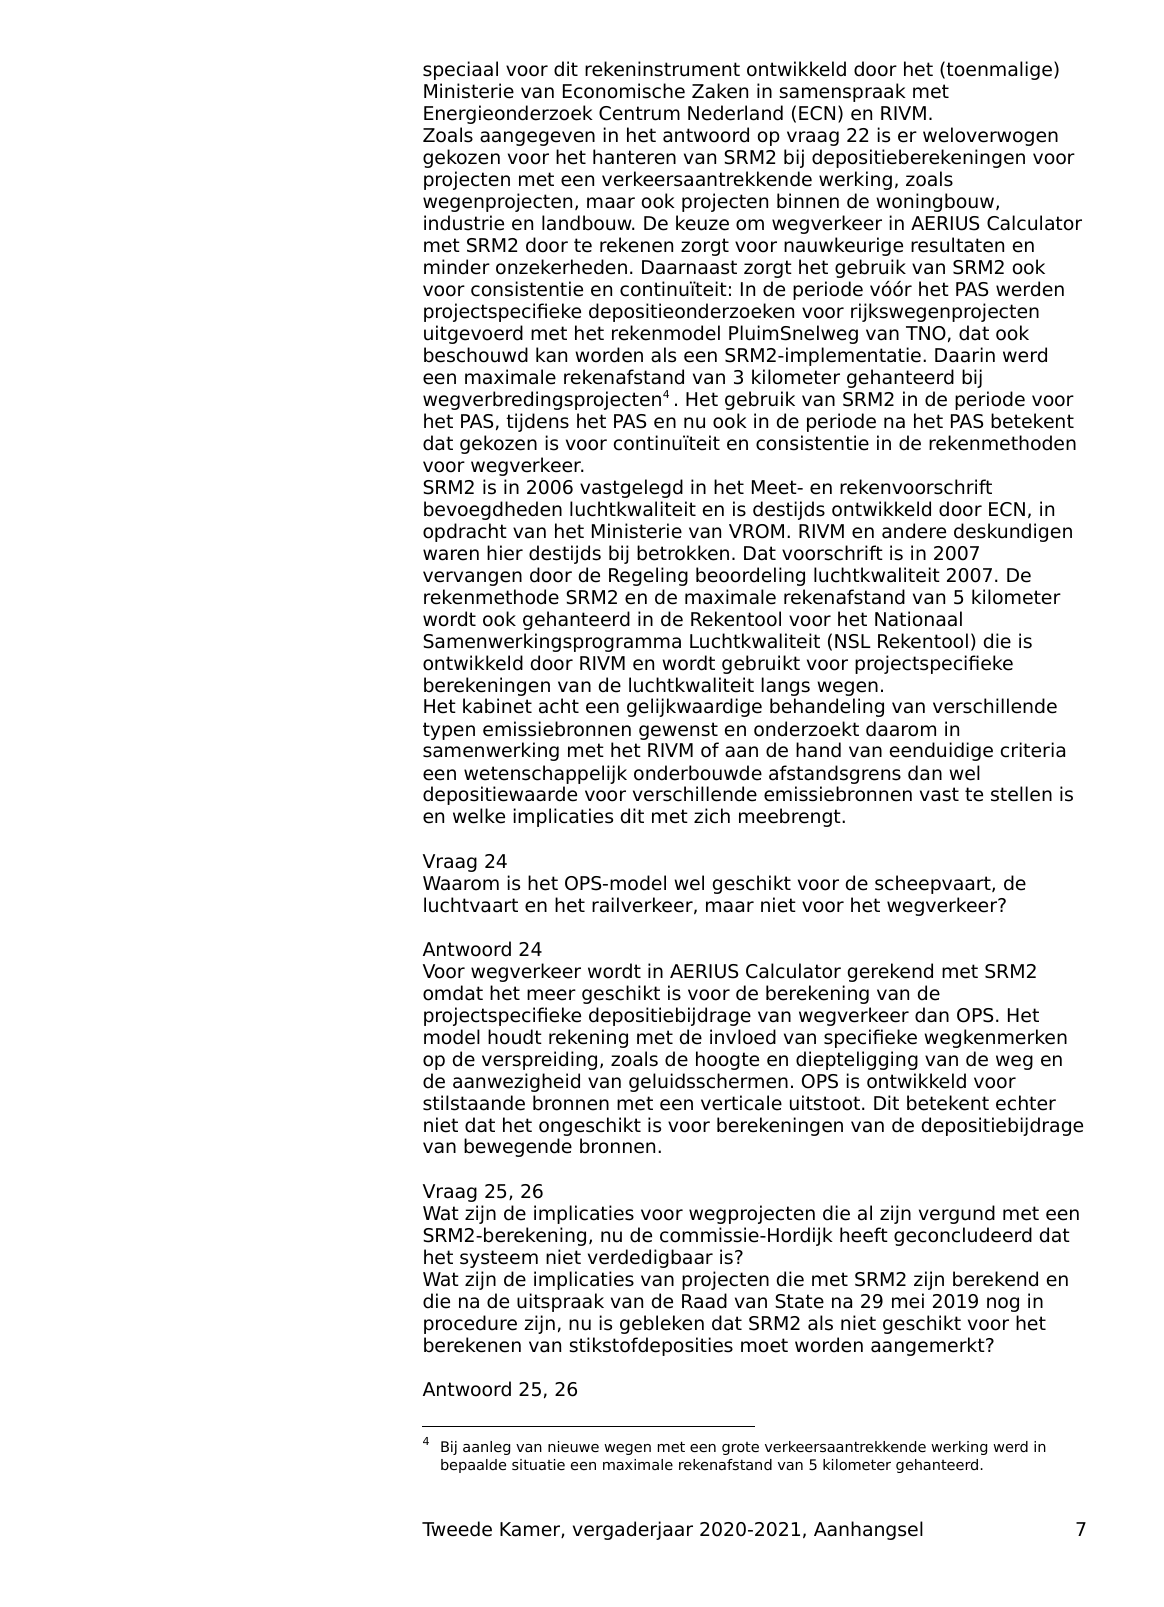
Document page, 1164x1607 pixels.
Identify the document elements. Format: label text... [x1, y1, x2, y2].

text Wat zijn de implicaties van projecten die met SRM2 zijn berekend en die na de uitspraak van de Raad van State na 29 mei 2019 nog in procedure zijn, nu is gebleken dat SRM2 als niet geschikt voor het berekenen van stikstofdeposities moet worden aangemerkt? [422, 1268, 1087, 1356]
text Bij aanleg van nieuwe wegen met een grote verkeersaantrekkende werking werd in bepaalde situatie een maximale rekenafstand van 5 kilometer gehanteerd. [422, 1435, 1087, 1474]
text Vraag 25, 26 [422, 1181, 1087, 1203]
text Voor wegverkeer wordt in AERIUS Calculator gerekend met SRM2 omdat het meer geschikt is voor de berekening van de projectspecifieke depositiebijdrage van wegverkeer dan OPS. Het model houdt rekening met de invloed van specifieke wegkenmerken op de verspreiding, zoals de hoogte en diepteligging van de weg en de aanwezigheid van geluidsschermen. OPS is ontwikkeld voor stilstaande bronnen met een verticale uitstoot. Dit betekent echter niet dat het ongeschikt is voor berekeningen van de depositiebijdrage van bewegende bronnen. [422, 961, 1087, 1158]
text Vraag 24 [422, 851, 1087, 872]
text SRM2 is in 2006 vastgelegd in het Meet- en rekenvoorschrift bevoegdheden luchtkwaliteit en is destijds ontwikkeld door ECN, in opdracht van het Ministerie van VROM. RIVM en andere deskundigen waren hier destijds bij betrokken. Dat voorschrift is in 2007 vervangen door de Regeling beoordeling luchtkwaliteit 2007. De rekenmethode SRM2 en de maximale rekenafstand van 5 kilometer wordt ook gehanteerd in de Rekentool voor het Nationaal Samenwerkingsprogramma Luchtkwaliteit (NSL Rekentool) die is ontwikkeld door RIVM en wordt gebruikt voor projectspecifieke berekeningen van de luchtkwaliteit langs wegen. [422, 477, 1087, 696]
text speciaal voor dit rekeninstrument ontwikkeld door het (toenmalige) Ministerie van Economische Zaken in samenspraak met Energieonderzoek Centrum Nederland (ECN) en RIVM. [422, 59, 1087, 125]
text Zoals aangegeven in het antwoord op vraag 22 is er weloverwogen gekozen voor het hanteren van SRM2 bij depositieberekeningen voor projecten met een verkeersaantrekkende werking, zoals wegenprojecten, maar ook projecten binnen de woningbouw, industrie en landbouw. De keuze om wegverkeer in AERIUS Calculator met SRM2 door te rekenen zorgt voor nauwkeurige resultaten en minder onzekerheden. Daarnaast zorgt het gebruik van SRM2 ook voor consistentie en continuïteit: In de periode vóór het PAS werden projectspecifieke depositieonderzoeken voor rijkswegenprojecten uitgevoerd met het rekenmodel PluimSnelweg van TNO, dat ook beschouwd kan worden als een SRM2-implementatie. Daarin werd een maximale rekenafstand van 3 kilometer gehanteerd bij wegverbredingsprojecten. Het gebruik van SRM2 in de periode voor het PAS, tijdens het PAS en nu ook in de periode na het PAS betekent dat gekozen is voor continuïteit en consistentie in de rekenmethoden voor wegverkeer. [422, 125, 1087, 477]
text Antwoord 25, 26 [422, 1379, 1087, 1401]
text Het kabinet acht een gelijkwaardige behandeling van verschillende typen emissiebronnen gewenst en onderzoekt daarom in samenwerking met het RIVM of aan de hand van eenduidige criteria een wetenschappelijk onderbouwde afstandsgrens dan wel depositiewaarde voor verschillende emissiebronnen vast te stellen is en welke implicaties dit met zich meebrengt. [422, 696, 1087, 828]
text Waarom is het OPS-model wel geschikt voor de scheepvaart, de luchtvaart en het railverkeer, maar niet voor het wegverkeer? [422, 872, 1087, 916]
text Wat zijn de implicaties voor wegprojecten die al zijn vergund met een SRM2-berekening, nu de commissie-Hordijk heeft geconcludeerd dat het systeem niet verdedigbaar is? [422, 1203, 1087, 1268]
text Antwoord 24 [422, 939, 1087, 961]
